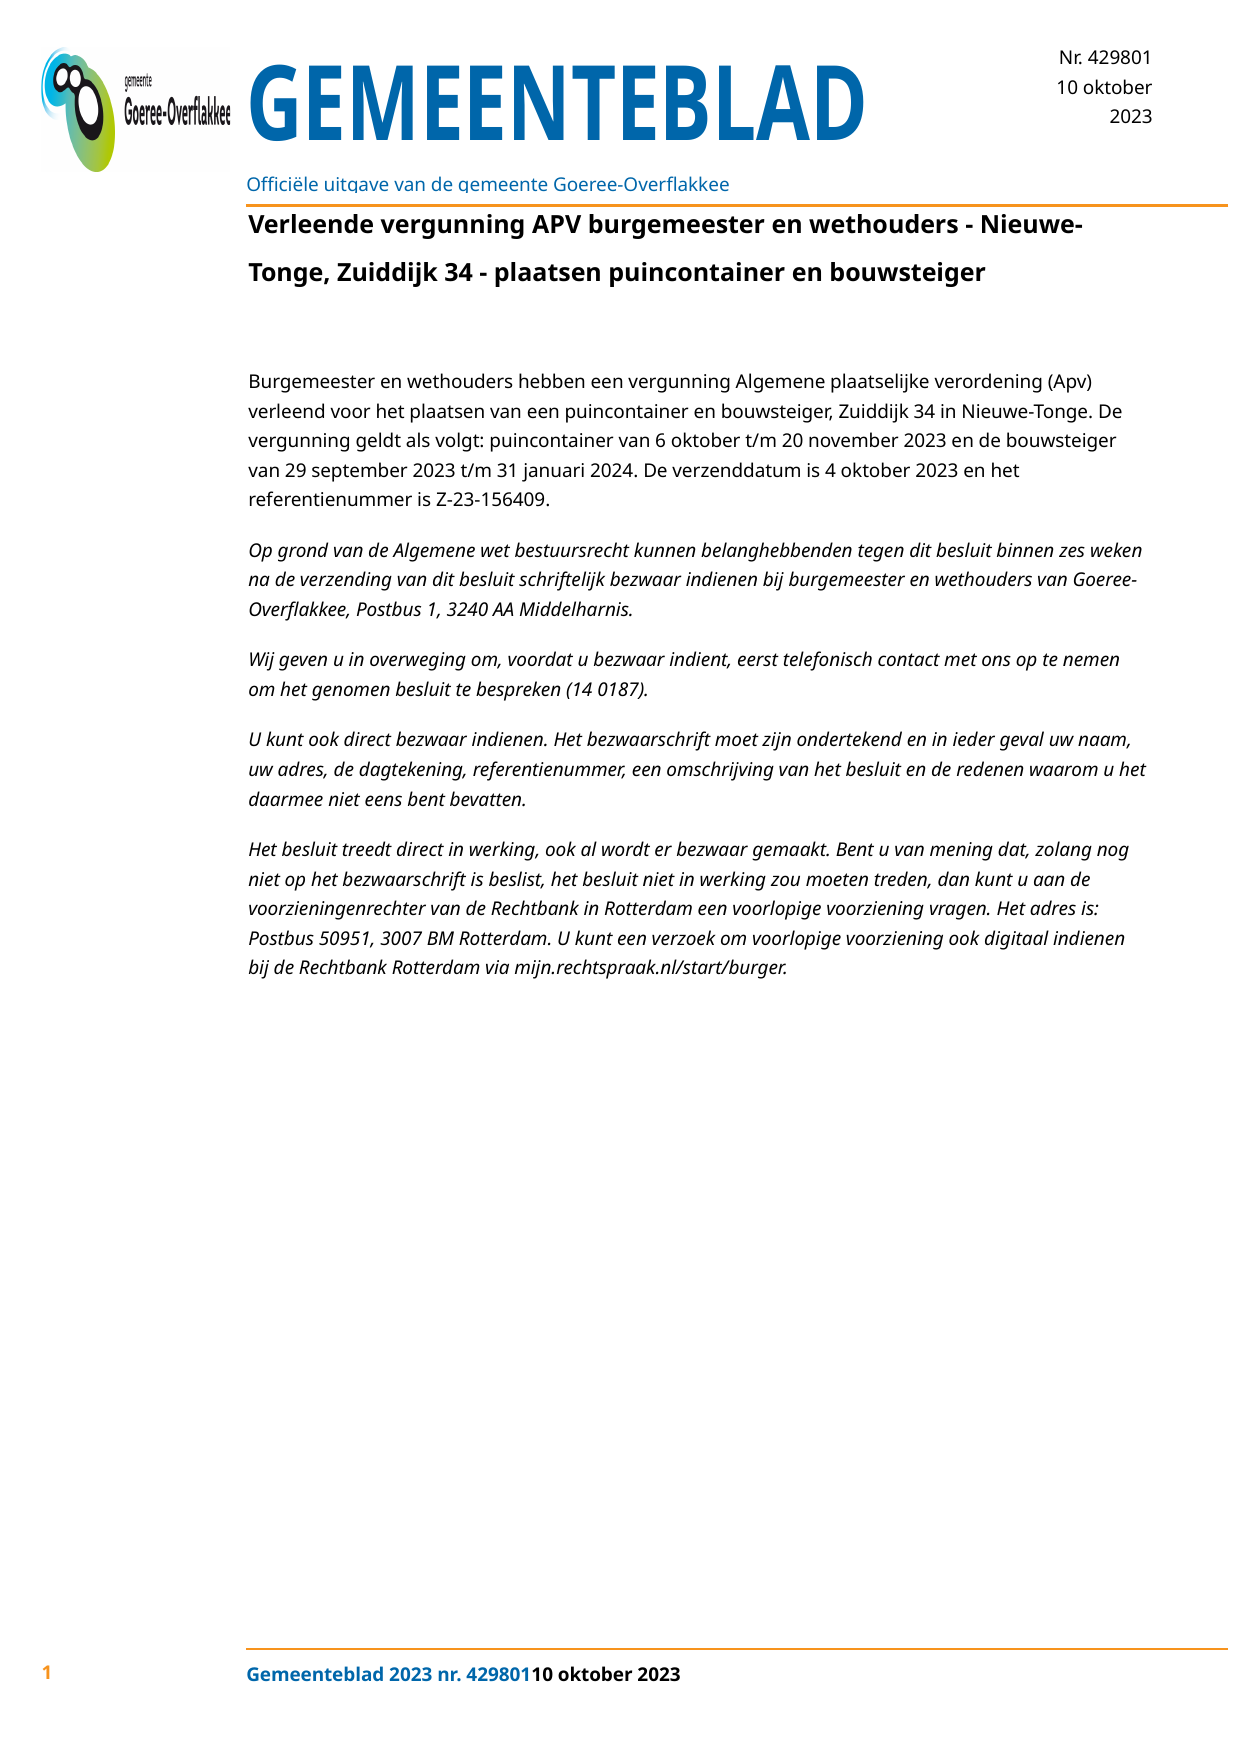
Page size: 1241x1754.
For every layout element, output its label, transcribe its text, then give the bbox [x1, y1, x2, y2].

text Wij geven u in overweging om, voordat u bezwaar indient, eerst telefonisch contact met ons op te nemen om het genomen besluit te bespreken (14 0187). [248, 647, 1152, 702]
text Verleende vergunning APV burgemeester en wethouders - Nieuwe-Tonge, Zuiddijk 34 - plaatsen puincontainer en bouwsteiger [248, 207, 1152, 288]
picture [41, 47, 231, 172]
text Het besluit treedt direct in werking, ook al wordt er bezwaar gemaakt. Bent u van mening dat, zolang nog niet op het bezwaarschrift is beslist, het besluit niet in werking zou moeten treden, dan kunt u aan de voorzieningenrechter van de Rechtbank in Rotterdam een voorlopige voorziening vragen. Het adres is: Postbus 50951, 3007 BM Rotterdam. U kunt een verzoek om voorlopige voorziening ook digitaal indienen bij de Rechtbank Rotterdam via mijn.rechtspraak.nl/start/burger. [248, 836, 1152, 980]
text Op grond van de Algemene wet bestuursrecht kunnen belanghebbenden tegen dit besluit binnen zes weken na de verzending van dit besluit schriftelijk bezwaar indienen bij burgemeester en wethouders van Goeree-Overflakkee, Postbus 1, 3240 AA Middelharnis. [248, 537, 1152, 622]
text U kunt ook direct bezwaar indienen. Het bezwaarschrift moet zijn ondertekend en in ieder geval uw naam, uw adres, de dagtekening, referentienummer, een omschrijving van het besluit en de redenen waarom u het daarmee niet eens bent bevatten. [248, 727, 1152, 812]
text Burgemeester en wethouders hebben een vergunning Algemene plaatselijke verordening (Apv) verleend voor het plaatsen van een puincontainer en bouwsteiger, Zuiddijk 34 in Nieuwe-Tonge. De vergunning geldt als volgt: puincontainer van 6 oktober t/m 20 november 2023 en de bouwsteiger van 29 september 2023 t/m 31 januari 2024. De verzenddatum is 4 oktober 2023 en het referentienummer is Z-23-156409. [248, 368, 1152, 512]
